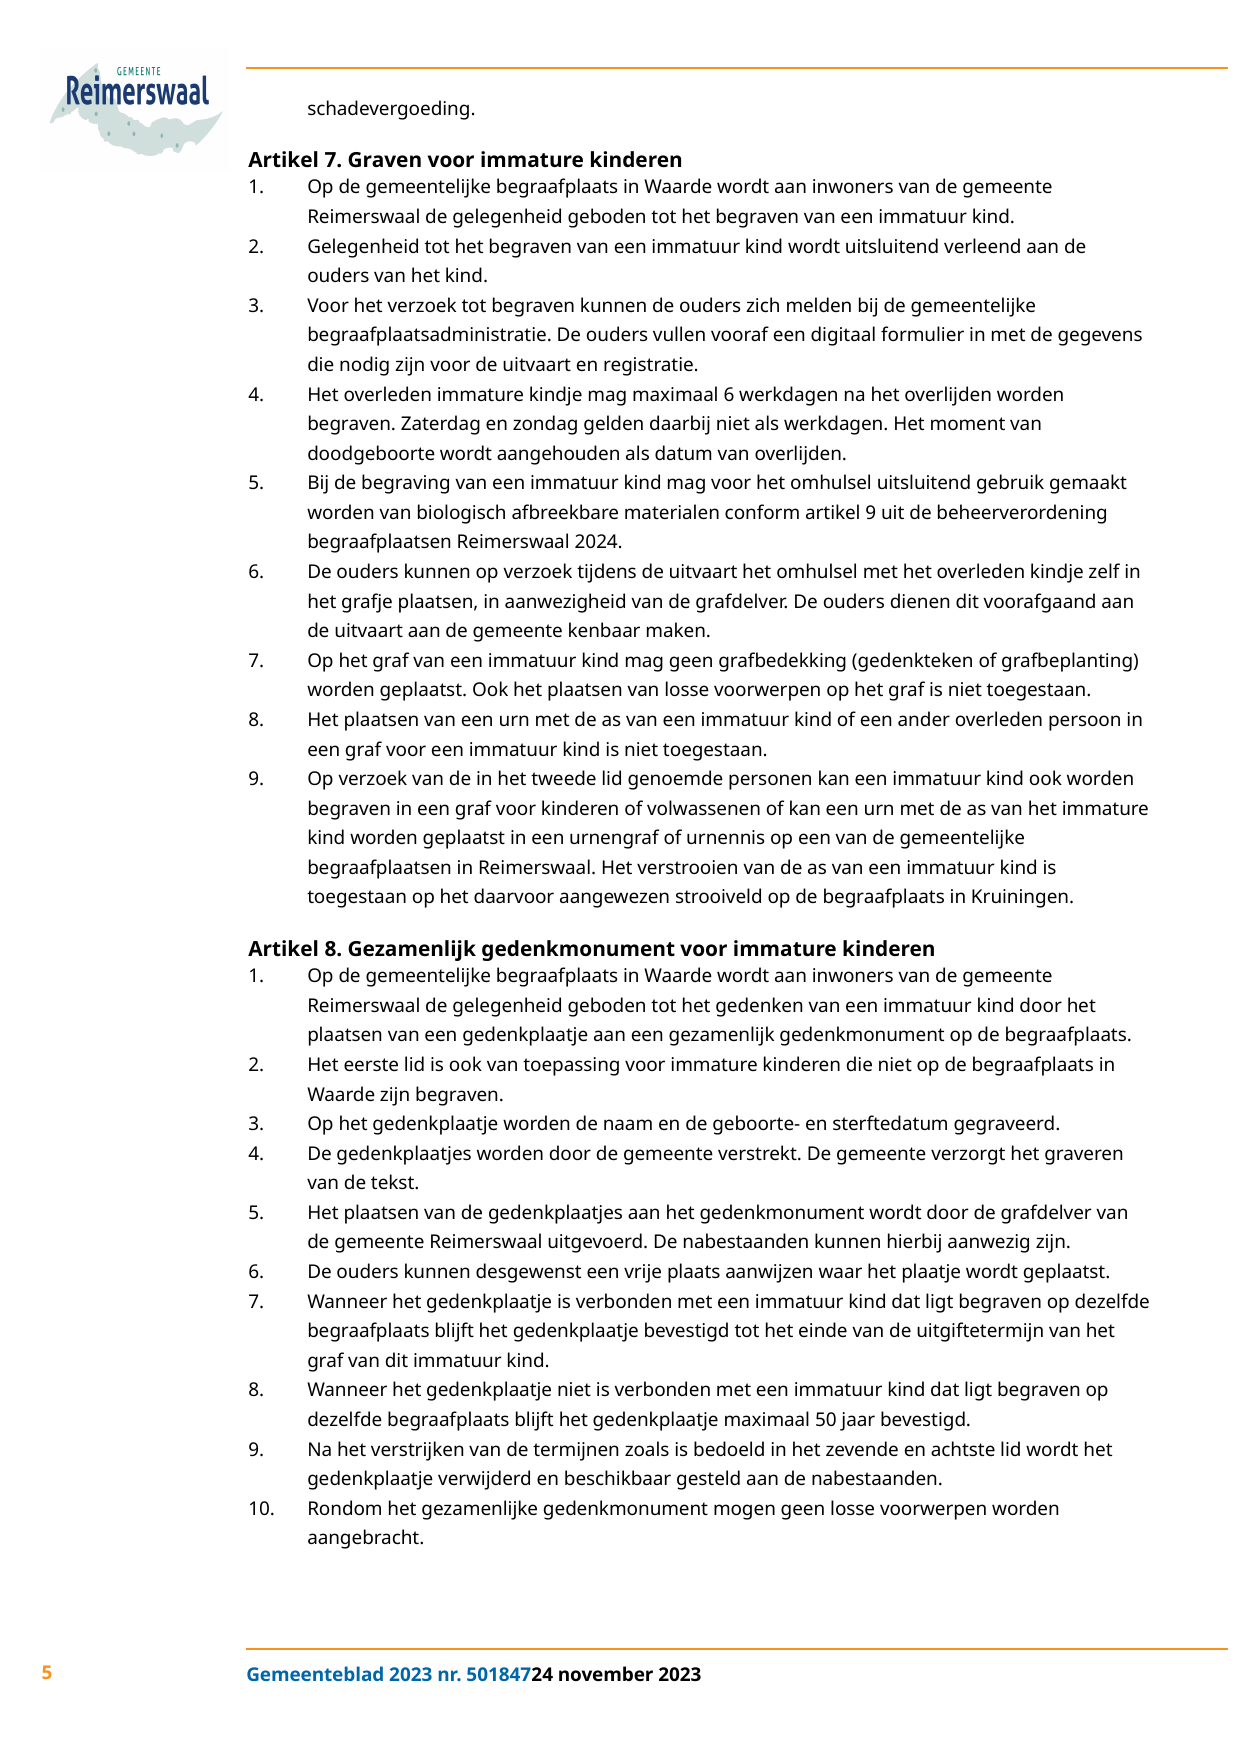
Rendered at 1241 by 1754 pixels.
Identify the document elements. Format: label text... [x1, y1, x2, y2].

list Op het graf van een immatuur kind mag geen grafbedekking (gedenkteken of grafbeplanting) worden geplaatst. Ook het plaatsen van losse voorwerpen op het graf is niet toegestaan. [248, 647, 1152, 702]
list Het eerste lid is ook van toepassing voor immature kinderen die niet op de begraafplaats in Waarde zijn begraven. [248, 1051, 1152, 1107]
picture [41, 47, 231, 172]
list De ouders kunnen desgewenst een vrije plaats aanwijzen waar het plaatje wordt geplaatst. [248, 1258, 1152, 1284]
list Op verzoek van de in het tweede lid genoemde personen kan een immatuur kind ook worden begraven in een graf voor kinderen of volwassenen of kan een urn met de as van het immature kind worden geplaatst in een urnengraf of urnennis op een van de gemeentelijke begraafplaatsen in Reimerswaal. Het verstrooien van de as van een immatuur kind is toegestaan op het daarvoor aangewezen strooiveld op de begraafplaats in Kruiningen. [248, 765, 1152, 909]
list Na het verstrijken van de termijnen zoals is bedoeld in het zevende en achtste lid wordt het gedenkplaatje verwijderd en beschikbaar gesteld aan de nabestaanden. [248, 1436, 1152, 1491]
list Gelegenheid tot het begraven van een immatuur kind wordt uitsluitend verleend aan de ouders van het kind. [248, 233, 1152, 288]
list De gedenkplaatjes worden door de gemeente verstrekt. De gemeente verzorgt het graveren van de tekst. [248, 1140, 1152, 1195]
list Het plaatsen van de gedenkplaatjes aan het gedenkmonument wordt door de grafdelver van de gemeente Reimerswaal uitgevoerd. De nabestaanden kunnen hierbij aanwezig zijn. [248, 1199, 1152, 1254]
list schadevergoeding. [248, 95, 1152, 121]
list Op de gemeentelijke begraafplaats in Waarde wordt aan inwoners van de gemeente Reimerswaal de gelegenheid geboden tot het gedenken van een immatuur kind door het plaatsen van een gedenkplaatje aan een gezamenlijk gedenkmonument op de begraafplaats. [248, 962, 1152, 1047]
list Het overleden immature kindje mag maximaal 6 werkdagen na het overlijden worden begraven. Zaterdag en zondag gelden daarbij niet als werkdagen. Het moment van doodgeboorte wordt aangehouden als datum van overlijden. [248, 381, 1152, 466]
list Bij de begraving van een immatuur kind mag voor het omhulsel uitsluitend gebruik gemaakt worden van biologisch afbreekbare materialen conform artikel 9 uit de beheerverordening begraafplaatsen Reimerswaal 2024. [248, 469, 1152, 554]
list Op het gedenkplaatje worden de naam en de geboorte- en sterftedatum gegraveerd. [248, 1110, 1152, 1136]
list Op de gemeentelijke begraafplaats in Waarde wordt aan inwoners van de gemeente Reimerswaal de gelegenheid geboden tot het begraven van een immatuur kind. [248, 174, 1152, 229]
text Artikel 8. Gezamenlijk gedenkmonument voor immature kinderen [248, 934, 1152, 962]
list Wanneer het gedenkplaatje is verbonden met een immatuur kind dat ligt begraven op dezelfde begraafplaats blijft het gedenkplaatje bevestigd tot het einde van de uitgiftetermijn van het graf van dit immatuur kind. [248, 1288, 1152, 1373]
text Artikel 7. Graven voor immature kinderen [248, 145, 1152, 174]
list Het plaatsen van een urn met de as van een immatuur kind of een ander overleden persoon in een graf voor een immatuur kind is niet toegestaan. [248, 706, 1152, 761]
list Voor het verzoek tot begraven kunnen de ouders zich melden bij de gemeentelijke begraafplaatsadministratie. De ouders vullen vooraf een digitaal formulier in met de gegevens die nodig zijn voor de uitvaart en registratie. [248, 292, 1152, 377]
list Wanneer het gedenkplaatje niet is verbonden met een immatuur kind dat ligt begraven op dezelfde begraafplaats blijft het gedenkplaatje maximaal 50 jaar bevestigd. [248, 1377, 1152, 1432]
list De ouders kunnen op verzoek tijdens de uitvaart het omhulsel met het overleden kindje zelf in het grafje plaatsen, in aanwezigheid van de grafdelver. De ouders dienen dit voorafgaand aan de uitvaart aan de gemeente kenbaar maken. [248, 558, 1152, 643]
list Rondom het gezamenlijke gedenkmonument mogen geen losse voorwerpen worden aangebracht. [248, 1495, 1152, 1550]
